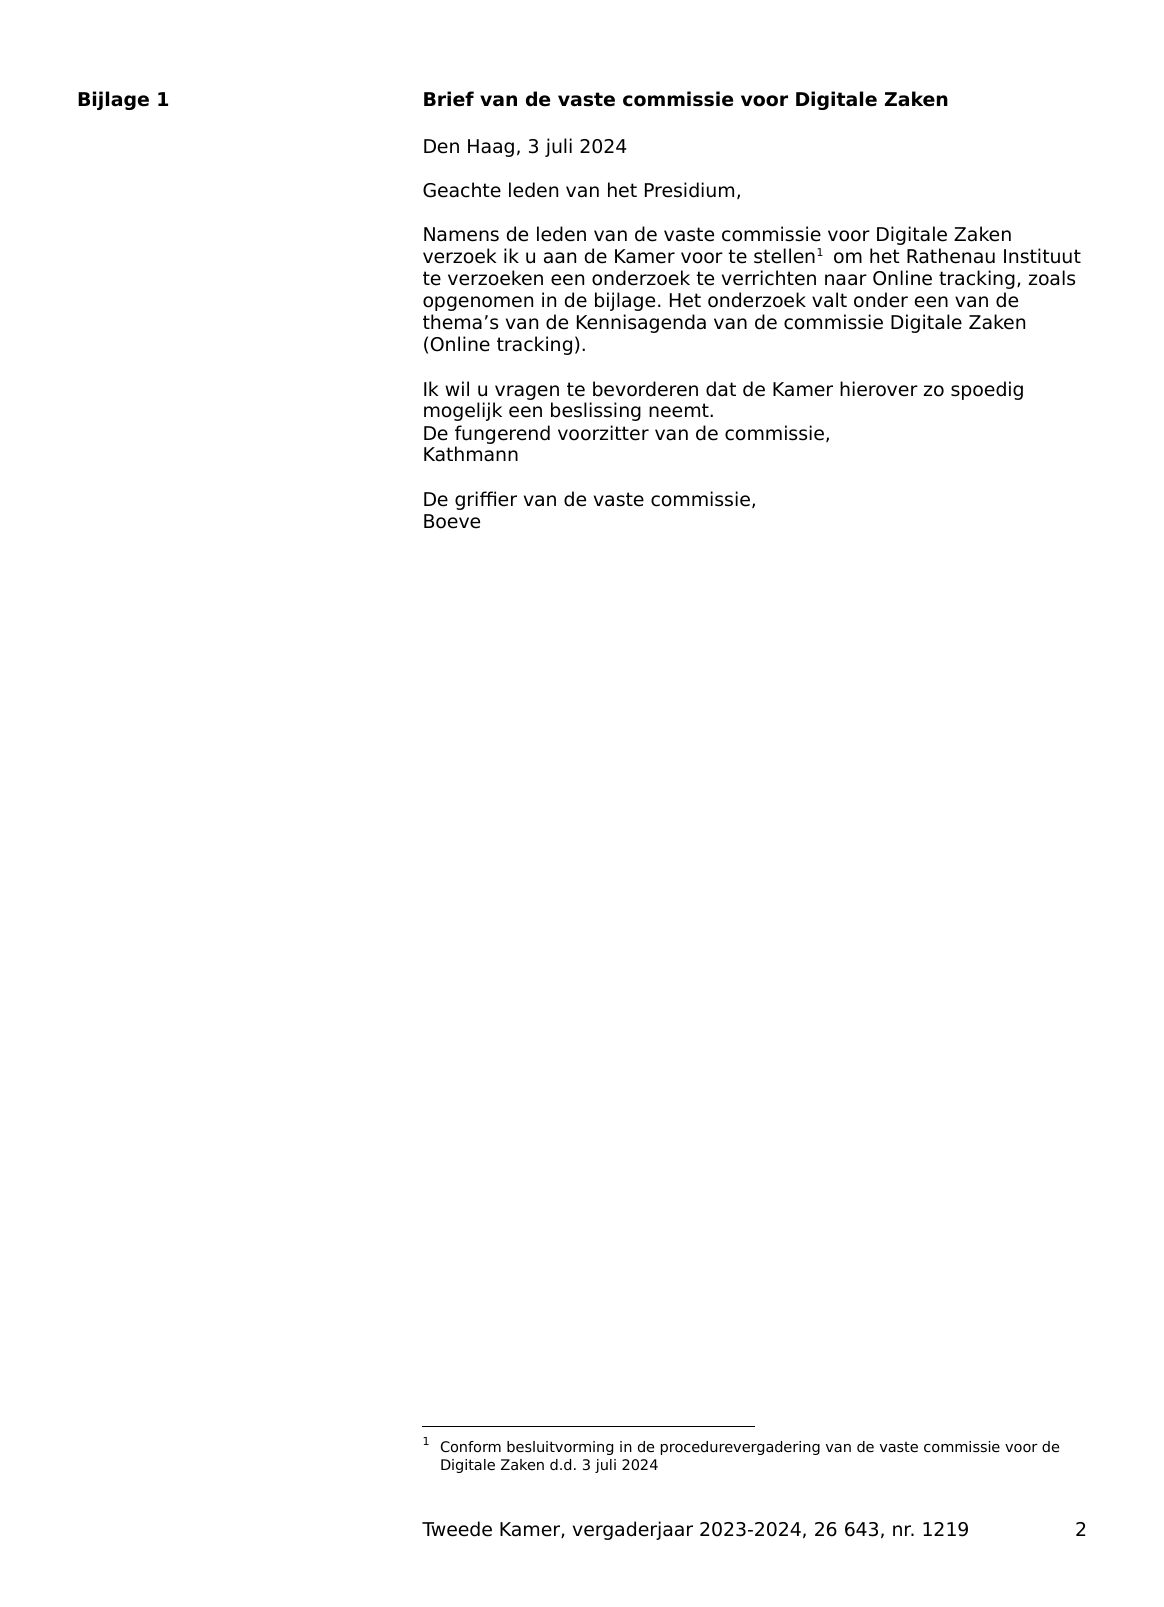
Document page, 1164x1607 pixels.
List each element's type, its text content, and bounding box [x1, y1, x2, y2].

text Namens de leden van de vaste commissie voor Digitale Zaken verzoek ik u aan de Kamer voor te stellen om het Rathenau Instituut te verzoeken een onderzoek te verrichten naar Online tracking, zoals opgenomen in de bijlage. Het onderzoek valt onder een van de thema’s van de Kennisagenda van de commissie Digitale Zaken (Online tracking). [422, 224, 1087, 356]
text Conform besluitvorming in de procedurevergadering van de vaste commissie voor de Digitale Zaken d.d. 3 juli 2024 [422, 1435, 1087, 1474]
text De griffier van de vaste commissie, Boeve [422, 488, 1087, 532]
subtitle Bijlage 1 Brief van de vaste commissie voor Digitale Zaken [77, 89, 1087, 111]
text Geachte leden van het Presidium, [422, 180, 1087, 202]
text Den Haag, 3 juli 2024 [422, 136, 1087, 158]
text Ik wil u vragen te bevorderen dat de Kamer hierover zo spoedig mogelijk een beslissing neemt. [422, 378, 1087, 422]
text De fungerend voorzitter van de commissie, Kathmann [422, 422, 1087, 466]
